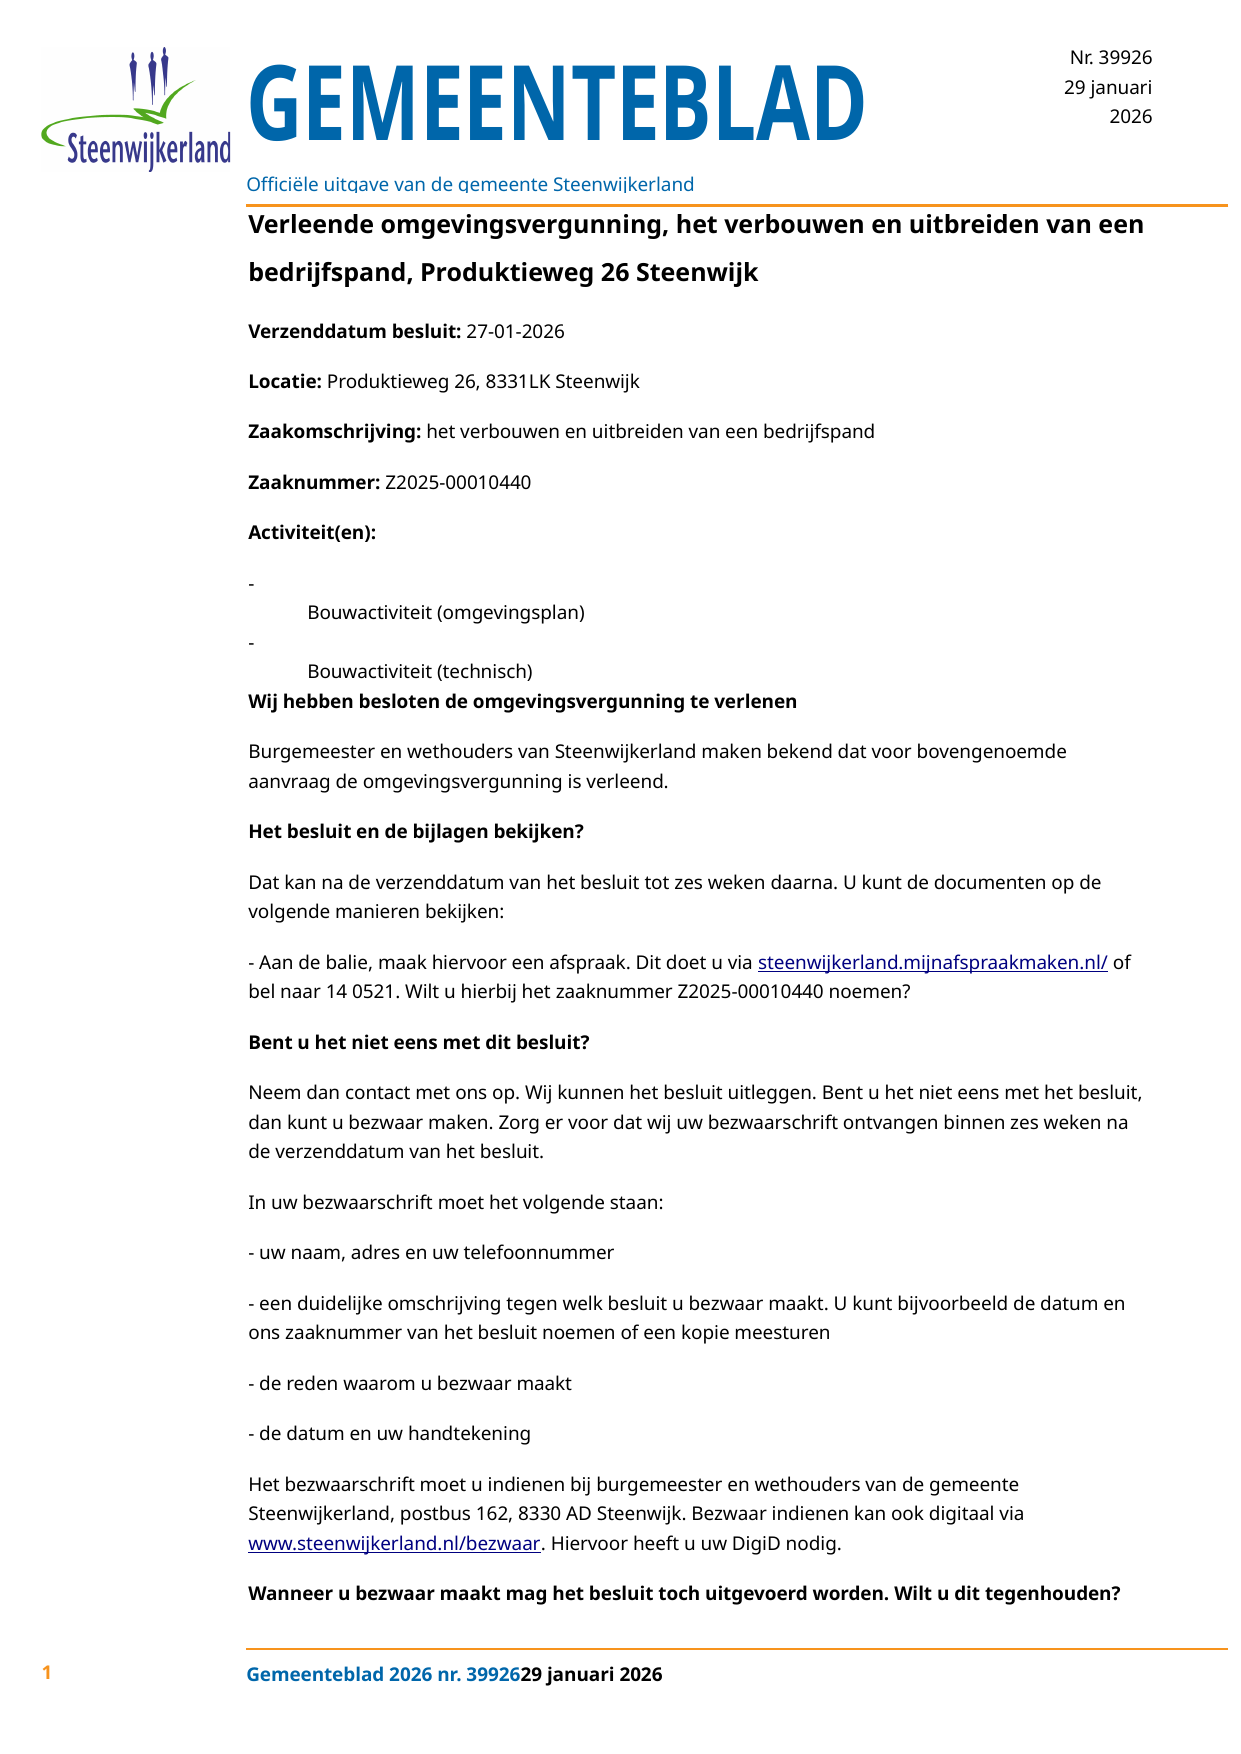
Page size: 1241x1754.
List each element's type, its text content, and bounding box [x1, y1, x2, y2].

text - uw naam, adres en uw telefoonnummer [248, 1239, 1152, 1265]
text In uw bezwaarschrift moet het volgende staan: [248, 1189, 1152, 1215]
picture [41, 47, 231, 172]
text - de datum en uw handtekening [248, 1420, 1152, 1446]
text Verzenddatum besluit: 27-01-2026 [248, 318, 1152, 344]
text Wanneer u bezwaar maakt mag het besluit toch uitgevoerd worden. Wilt u dit tegenhouden? [248, 1580, 1152, 1606]
text Dat kan na de verzenddatum van het besluit tot zes weken daarna. U kunt de documenten op de volgende manieren bekijken: [248, 869, 1152, 924]
text Verleende omgevingsvergunning, het verbouwen en uitbreiden van een bedrijfspand, Produktieweg 26 Steenwijk [248, 207, 1152, 288]
text Het bezwaarschrift moet u indienen bij burgemeester en wethouders van de gemeente Steenwijkerland, postbus 162, 8330 AD Steenwijk. Bezwaar indienen kan ook digitaal via www.steenwijkerland.nl/bezwaar. Hiervoor heeft u uw DigiD nodig. [248, 1471, 1152, 1556]
text Locatie: Produktieweg 26, 8331LK Steenwijk [248, 368, 1152, 394]
text - een duidelijke omschrijving tegen welk besluit u bezwaar maakt. U kunt bijvoorbeeld de datum en ons zaaknummer van het besluit noemen of een kopie meesturen [248, 1290, 1152, 1345]
list Bouwactiviteit (technisch) [248, 659, 1152, 684]
text Burgemeester en wethouders van Steenwijkerland maken bekend dat voor bovengenoemde aanvraag de omgevingsvergunning is verleend. [248, 739, 1152, 794]
text - Aan de balie, maak hiervoor een afspraak. Dit doet u via steenwijkerland.mijnafspraakmaken.nl/ of bel naar 14 0521. Wilt u hierbij het zaaknummer Z2025-00010440 noemen? [248, 949, 1152, 1004]
text Zaaknummer: Z2025-00010440 [248, 469, 1152, 495]
text Wij hebben besloten de omgevingsvergunning te verlenen [248, 688, 1152, 714]
list Bouwactiviteit (omgevingsplan) [248, 599, 1152, 625]
text Neem dan contact met ons op. Wij kunnen het besluit uitleggen. Bent u het niet eens met het besluit, dan kunt u bezwaar maken. Zorg er voor dat wij uw bezwaarschrift ontvangen binnen zes weken na de verzenddatum van het besluit. [248, 1079, 1152, 1164]
text - de reden waarom u bezwaar maakt [248, 1370, 1152, 1396]
text Bent u het niet eens met dit besluit? [248, 1029, 1152, 1055]
text Het besluit en de bijlagen bekijken? [248, 819, 1152, 844]
text Activiteit(en): [248, 519, 1152, 545]
text Zaakomschrijving: het verbouwen en uitbreiden van een bedrijfspand [248, 419, 1152, 444]
